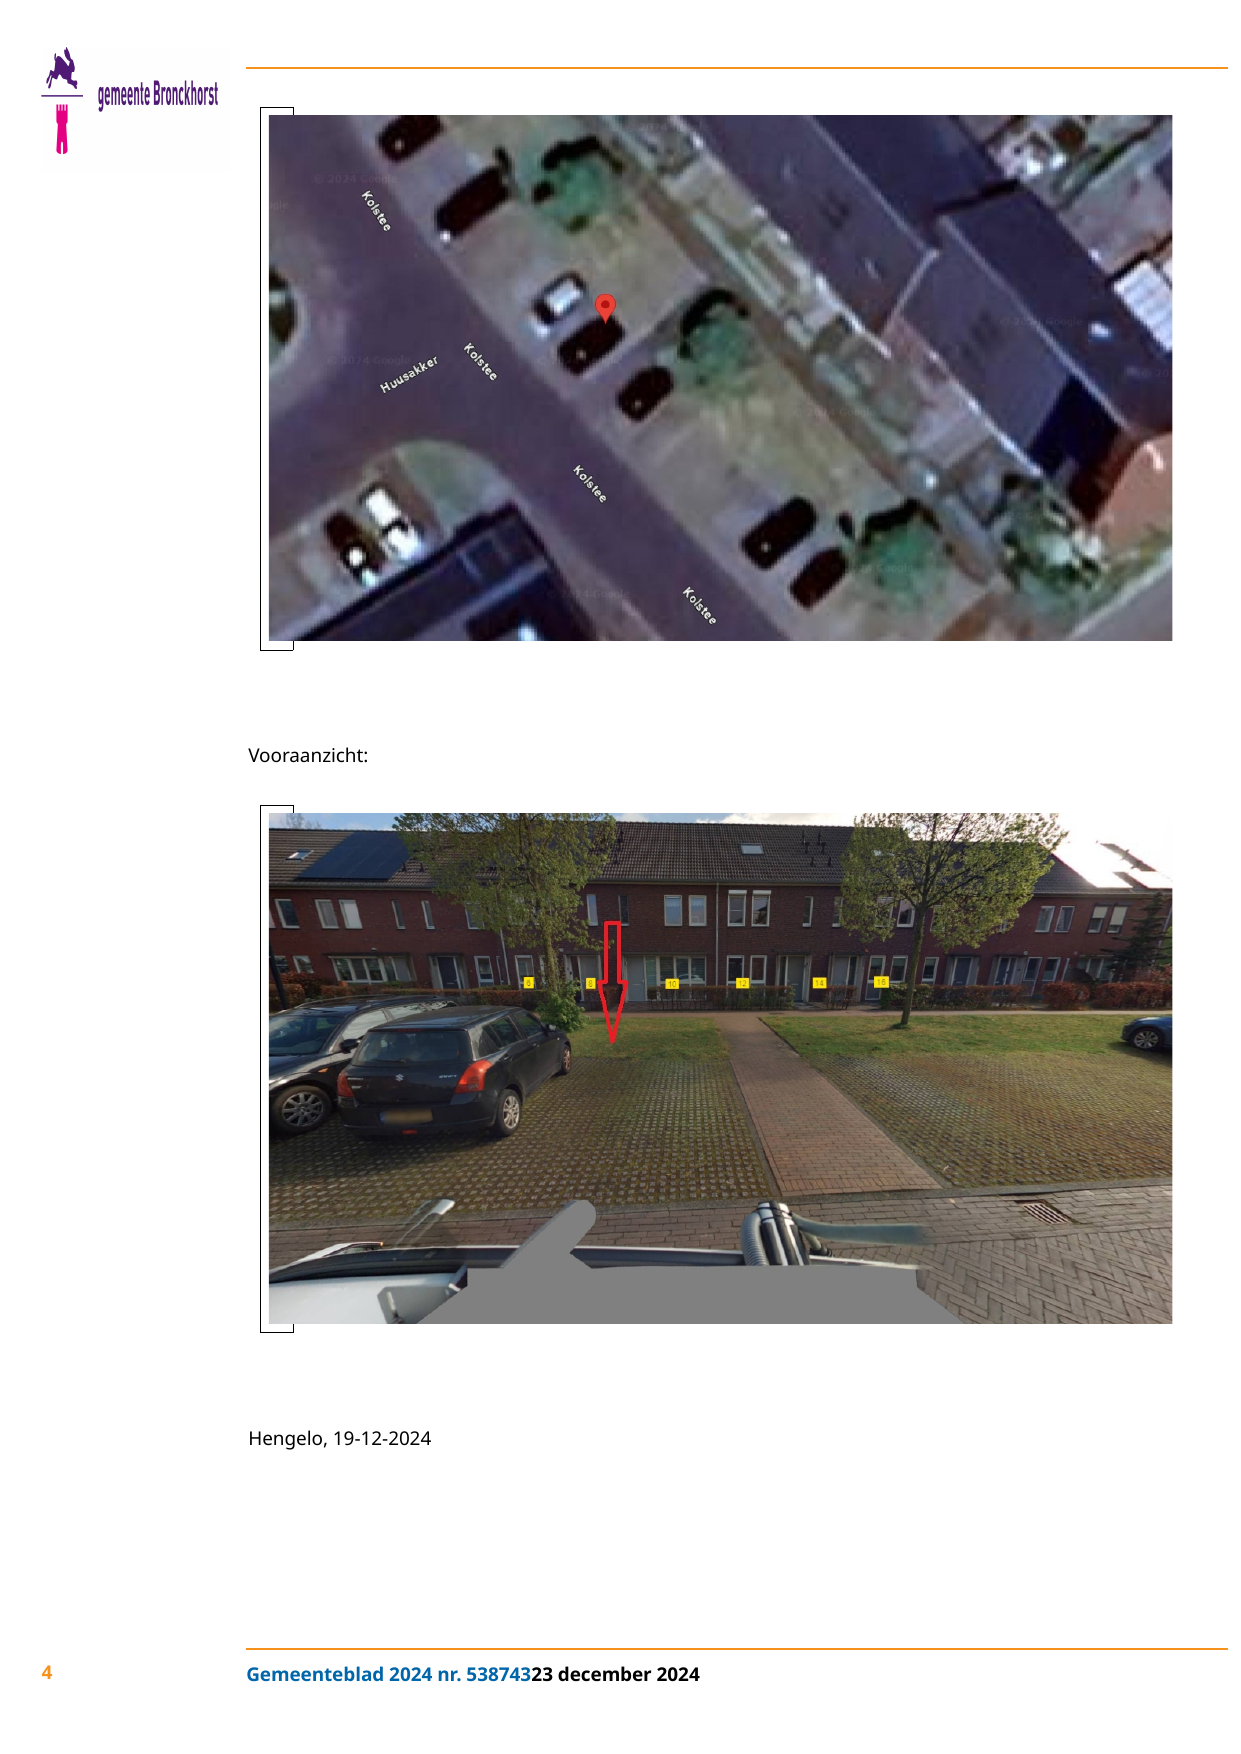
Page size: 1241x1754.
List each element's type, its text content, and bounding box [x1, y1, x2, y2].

picture [41, 47, 231, 172]
text Hengelo, 19-12-2024 [248, 1425, 1152, 1451]
picture [268, 813, 1173, 1324]
text Vooraanzicht: [248, 742, 1152, 768]
picture [268, 115, 1173, 641]
